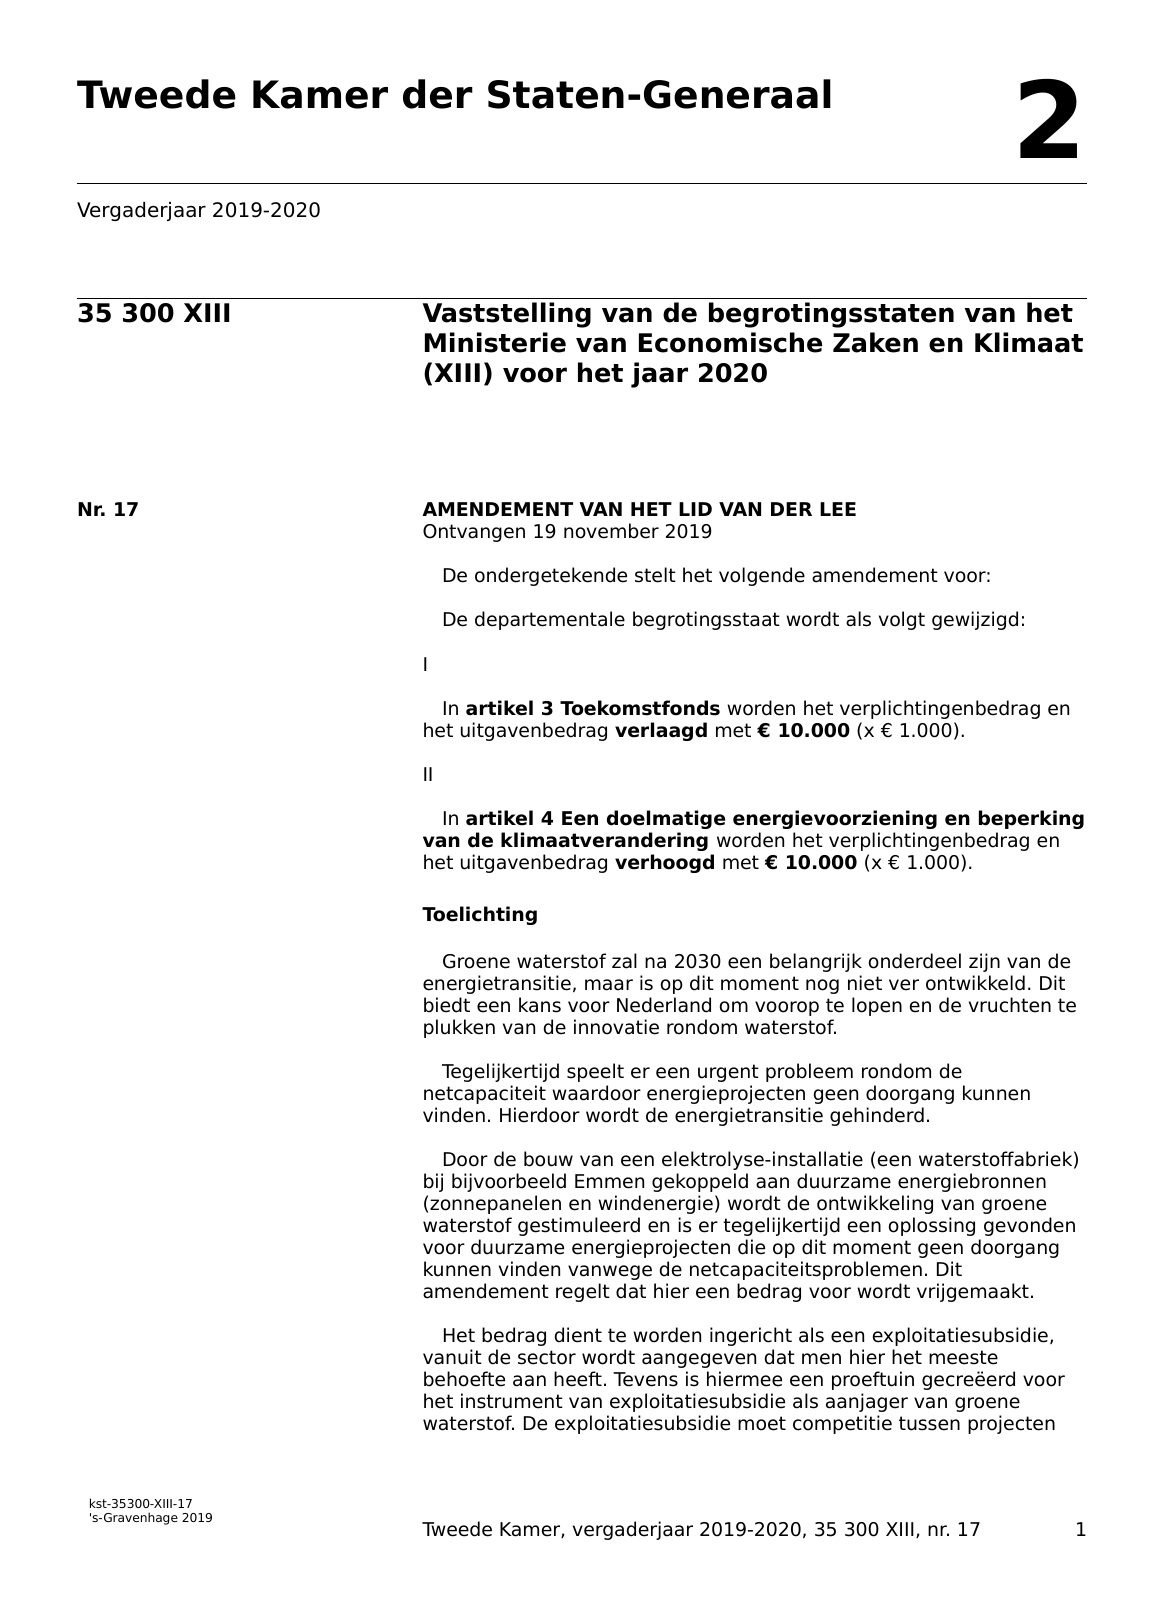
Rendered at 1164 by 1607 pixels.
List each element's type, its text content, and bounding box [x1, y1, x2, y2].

text In artikel 3 Toekomstfonds worden het verplichtingenbedrag en het uitgavenbedrag verlaagd met € 10.000 (x € 1.000). [422, 698, 1087, 742]
subtitle Nr. 17 AMENDEMENT VAN HET LID VAN DER LEE [77, 499, 1087, 521]
text II [422, 764, 1087, 786]
text Groene waterstof zal na 2030 een belangrijk onderdeel zijn van de energietransitie, maar is op dit moment nog niet ver ontwikkeld. Dit biedt een kans voor Nederland om voorop te lopen en de vruchten te plukken van de innovatie rondom waterstof. [422, 951, 1087, 1039]
text I [422, 653, 1087, 676]
text 's-Gravenhage 2019 [88, 1511, 323, 1525]
text Ontvangen 19 november 2019 [422, 521, 1087, 543]
text In artikel 4 Een doelmatige energievoorziening en beperking van de klimaatverandering worden het verplichtingenbedrag en het uitgavenbedrag verhoogd met € 10.000 (x € 1.000). [422, 808, 1087, 874]
table_header Tweede Kamer der Staten-Generaal [77, 59, 886, 183]
text Tegelijkertijd speelt er een urgent probleem rondom de netcapaciteit waardoor energieprojecten geen doorgang kunnen vinden. Hierdoor wordt de energietransitie gehinderd. [422, 1061, 1087, 1127]
text Door de bouw van een elektrolyse-installatie (een waterstoffabriek) bij bijvoorbeeld Emmen gekoppeld aan duurzame energiebronnen (zonnepanelen en windenergie) wordt de ontwikkeling van groene waterstof gestimuleerd en is er tegelijkertijd een oplossing gevonden voor duurzame energieprojecten die op dit moment geen doorgang kunnen vinden vanwege de netcapaciteitsproblemen. Dit amendement regelt dat hier een bedrag voor wordt vrijgemaakt. [422, 1149, 1087, 1303]
table_header 2 [886, 59, 1087, 183]
subtitle Toelichting [422, 904, 1087, 926]
table_cell Vergaderjaar 2019-2020 [77, 184, 1087, 298]
text De departementale begrotingsstaat wordt als volgt gewijzigd: [422, 609, 1087, 631]
text De ondergetekende stelt het volgende amendement voor: [422, 565, 1087, 587]
text kst-35300-XIII-17 [88, 1497, 323, 1511]
text Het bedrag dient te worden ingericht als een exploitatiesubsidie, vanuit de sector wordt aangegeven dat men hier het meeste behoefte aan heeft. Tevens is hiermee een proeftuin gecreëerd voor het instrument van exploitatiesubsidie als aanjager van groene waterstof. De exploitatiesubsidie moet competitie tussen projecten [422, 1325, 1087, 1435]
subtitle 35 300 XIII Vaststelling van de begrotingsstaten van het Ministerie van Economische Zaken en Klimaat (XIII) voor het jaar 2020 [77, 299, 1087, 388]
